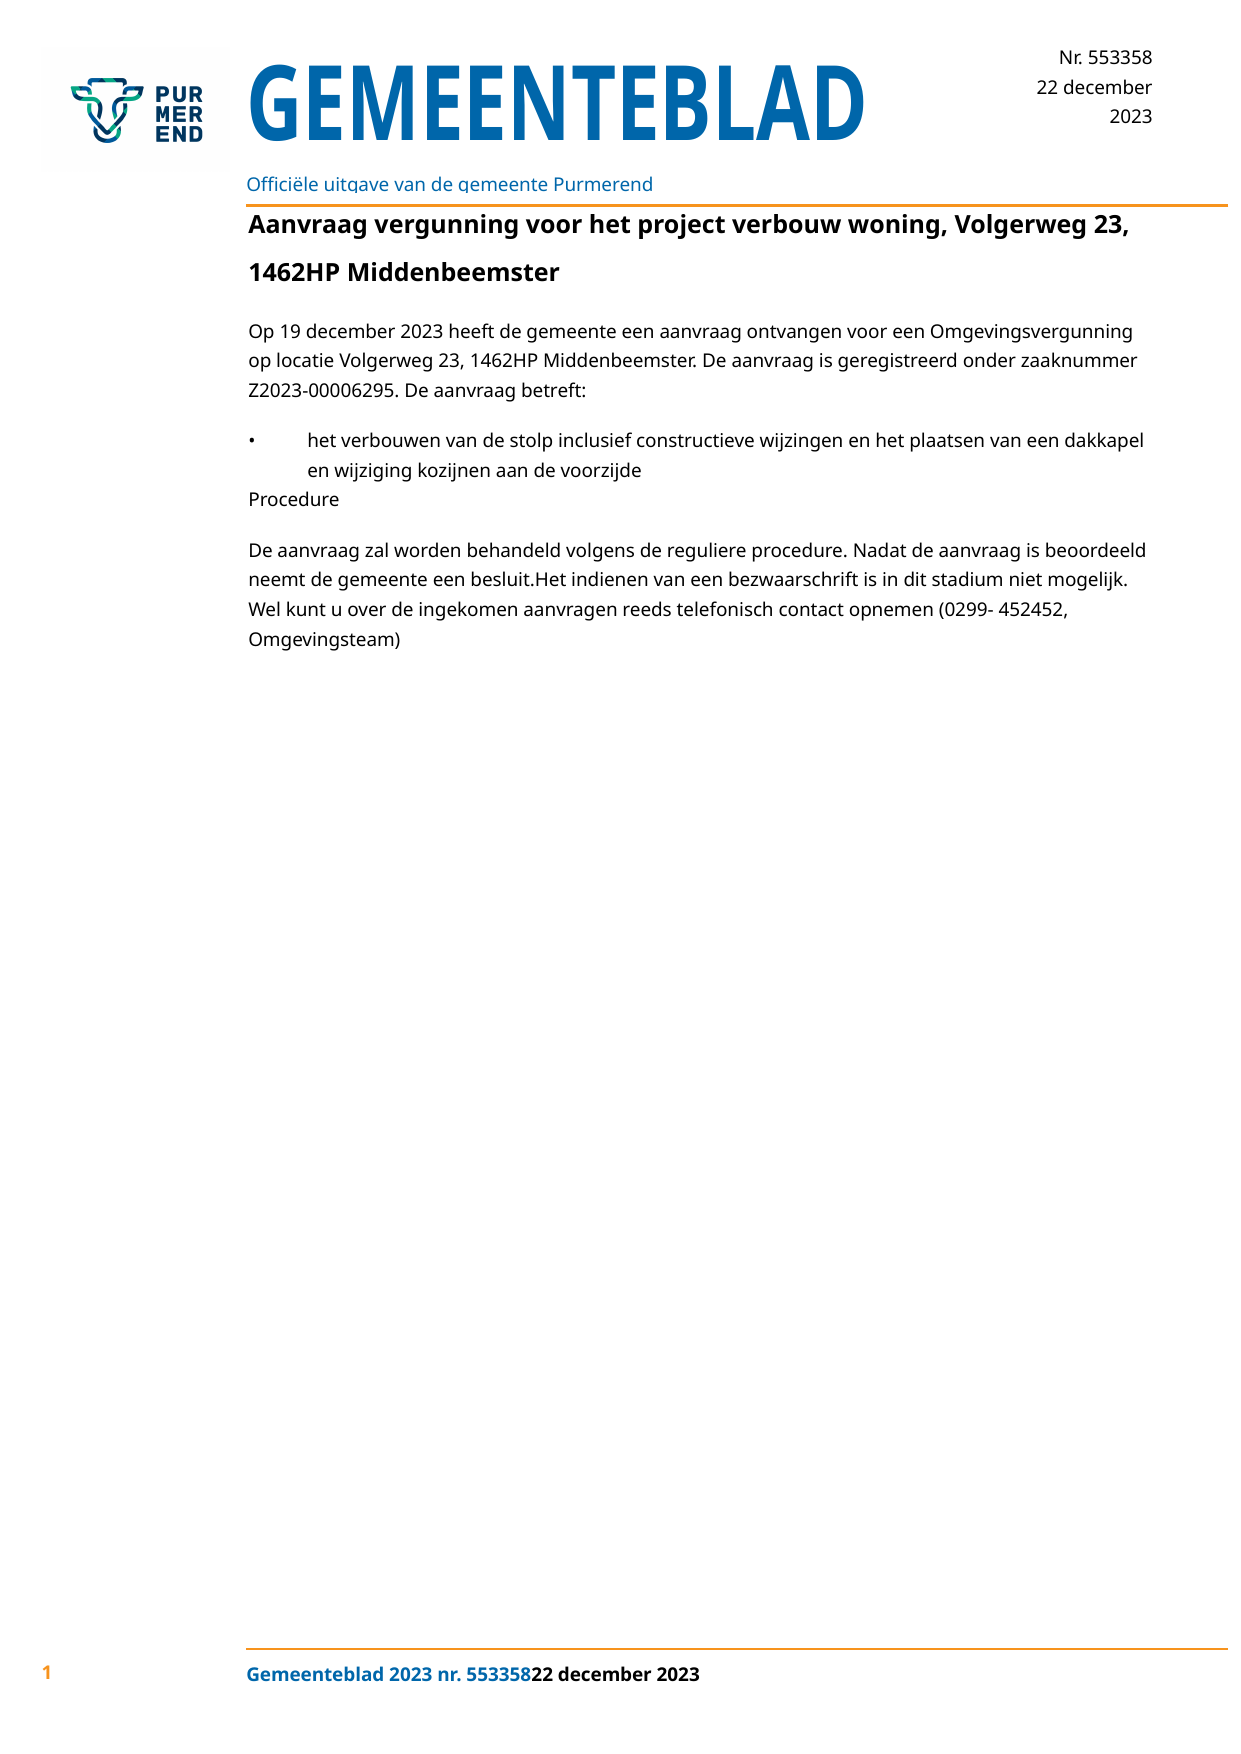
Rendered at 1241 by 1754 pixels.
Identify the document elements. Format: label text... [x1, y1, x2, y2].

text De aanvraag zal worden behandeld volgens de reguliere procedure. Nadat de aanvraag is beoordeeld neemt de gemeente een besluit.Het indienen van een bezwaarschrift is in dit stadium niet mogelijk. Wel kunt u over de ingekomen aanvragen reeds telefonisch contact opnemen (0299- 452452, Omgevingsteam) [248, 537, 1152, 652]
text Op 19 december 2023 heeft de gemeente een aanvraag ontvangen voor een Omgevingsvergunning op locatie Volgerweg 23, 1462HP Middenbeemster. De aanvraag is geregistreerd onder zaaknummer Z2023-00006295. De aanvraag betreft: [248, 318, 1152, 403]
text Procedure [248, 487, 1152, 512]
picture [41, 47, 231, 172]
list het verbouwen van de stolp inclusief constructieve wijzingen en het plaatsen van een dakkapel en wijziging kozijnen aan de voorzijde [248, 427, 1152, 483]
text Aanvraag vergunning voor het project verbouw woning, Volgerweg 23, 1462HP Middenbeemster [248, 207, 1152, 288]
